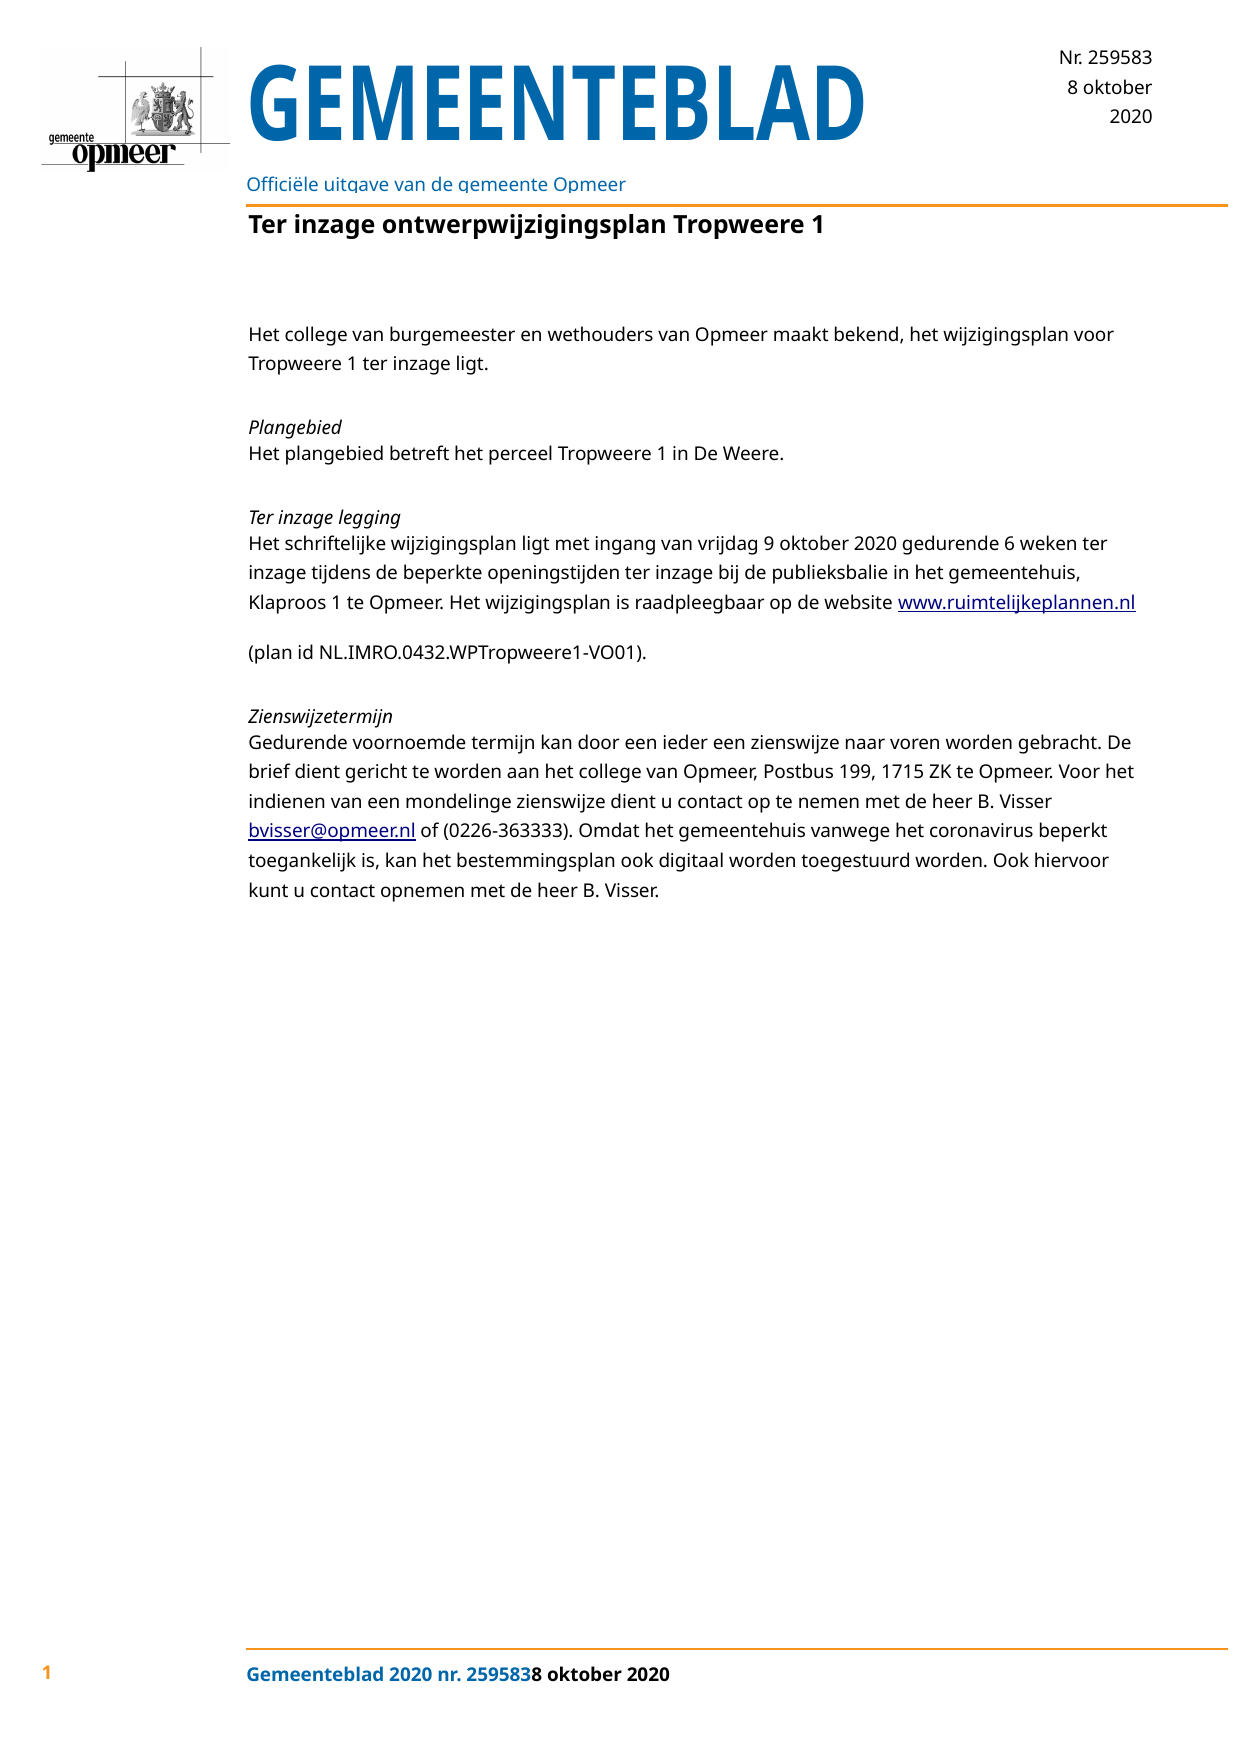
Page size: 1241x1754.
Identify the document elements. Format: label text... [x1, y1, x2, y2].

text (plan id NL.IMRO.0432.WPTropweere1-VO01). [248, 639, 1152, 665]
text Plangebied [248, 414, 1152, 440]
text Ter inzage legging [248, 504, 1152, 530]
picture [41, 47, 231, 172]
text Het college van burgemeester en wethouders van Opmeer maakt bekend, het wijzigingsplan voor Tropweere 1 ter inzage ligt. [248, 321, 1152, 376]
text Zienswijzetermijn [248, 703, 1152, 729]
text Ter inzage ontwerpwijzigingsplan Tropweere 1 [248, 207, 1152, 241]
text Gedurende voornoemde termijn kan door een ieder een zienswijze naar voren worden gebracht. De brief dient gericht te worden aan het college van Opmeer, Postbus 199, 1715 ZK te Opmeer. Voor het indienen van een mondelinge zienswijze dient u contact op te nemen met de heer B. Visser bvisser@opmeer.nl of (0226-363333). Omdat het gemeentehuis vanwege het coronavirus beperkt toegankelijk is, kan het bestemmingsplan ook digitaal worden toegestuurd worden. Ook hiervoor kunt u contact opnemen met de heer B. Visser. [248, 729, 1152, 903]
text Het plangebied betreft het perceel Tropweere 1 in De Weere. [248, 440, 1152, 466]
text Het schriftelijke wijzigingsplan ligt met ingang van vrijdag 9 oktober 2020 gedurende 6 weken ter inzage tijdens de beperkte openingstijden ter inzage bij de publieksbalie in het gemeentehuis, Klaproos 1 te Opmeer. Het wijzigingsplan is raadpleegbaar op de website www.ruimtelijkeplannen.nl [248, 530, 1152, 614]
